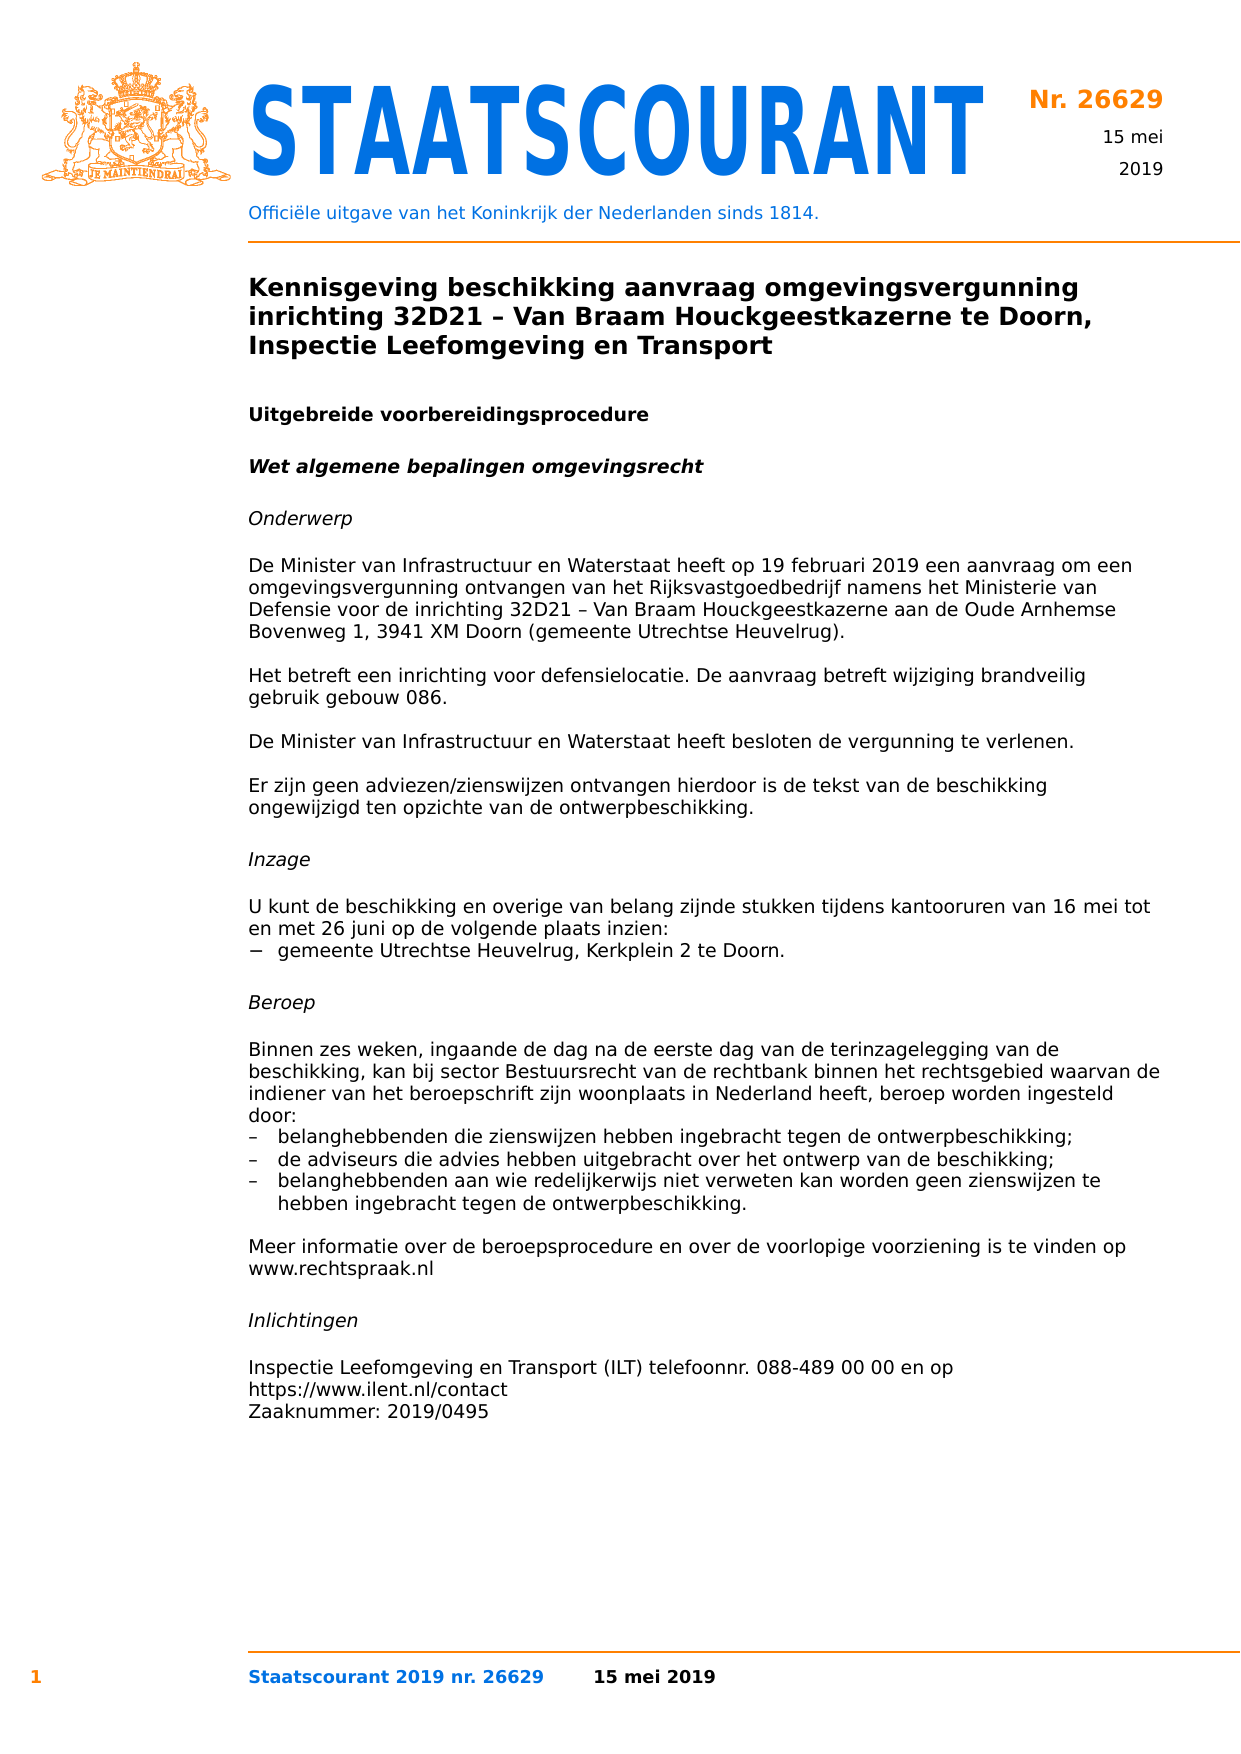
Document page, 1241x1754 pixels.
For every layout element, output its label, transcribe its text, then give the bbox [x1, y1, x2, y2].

text Inspectie Leefomgeving en Transport (ILT) telefoonnr. 088-489 00 00 en op https://www.ilent.nl/contact [248, 1357, 1163, 1401]
text U kunt de beschikking en overige van belang zijnde stukken tijdens kantooruren van 16 mei tot en met 26 juni op de volgende plaats inzien: [248, 896, 1163, 939]
text Er zijn geen adviezen/zienswijzen ontvangen hierdoor is de tekst van de beschikking ongewijzigd ten opzichte van de ontwerpbeschikking. [248, 775, 1163, 819]
subtitle Inlichtingen [248, 1310, 1163, 1332]
table_header Nr. 26629 [998, 62, 1240, 121]
text De Minister van Infrastructuur en Waterstaat heeft op 19 februari 2019 een aanvraag om een omgevingsvergunning ontvangen van het Rijksvastgoedbedrijf namens het Ministerie van Defensie voor de inrichting 32D21 – Van Braam Houckgeestkazerne aan de Oude Arnhemse Bovenweg 1, 3941 XM Doorn (gemeente Utrechtse Heuvelrug). [248, 555, 1163, 643]
table_header [25, 62, 248, 241]
subtitle Beroep [248, 992, 1163, 1013]
subtitle Kennisgeving beschikking aanvraag omgevingsvergunning inrichting 32D21 – Van Braam Houckgeestkazerne te Doorn, Inspectie Leefomgeving en Transport [248, 273, 1163, 361]
subtitle Uitgebreide voorbereidingsprocedure [248, 404, 1163, 426]
subtitle Inzage [248, 849, 1163, 871]
text Meer informatie over de beroepsprocedure en over de voorlopige voorziening is te vinden op www.rechtspraak.nl [248, 1236, 1163, 1280]
table_cell Officiële uitgave van het Koninkrijk der Nederlanden sinds 1814. [248, 203, 1240, 241]
text – de adviseurs die advies hebben uitgebracht over het ontwerp van de beschikking; [248, 1148, 1163, 1170]
text − gemeente Utrechtse Heuvelrug, Kerkplein 2 te Doorn. [248, 939, 1163, 962]
text Binnen zes weken, ingaande de dag na de eerste dag van de terinzagelegging van de beschikking, kan bij sector Bestuursrecht van de rechtbank binnen het rechtsgebied waarvan de indiener van het beroepschrift zijn woonplaats in Nederland heeft, beroep worden ingesteld door: [248, 1038, 1163, 1126]
subtitle Onderwerp [248, 508, 1163, 530]
picture [41, 62, 231, 186]
text – belanghebbenden aan wie redelijkerwijs niet verweten kan worden geen zienswijzen te hebben ingebracht tegen de ontwerpbeschikking. [248, 1170, 1163, 1214]
text – belanghebbenden die zienswijzen hebben ingebracht tegen de ontwerpbeschikking; [248, 1126, 1163, 1148]
subtitle Wet algemene bepalingen omgevingsrecht [248, 456, 1163, 478]
table_cell 2019 [998, 153, 1240, 203]
table_cell 15 mei [998, 121, 1240, 153]
text De Minister van Infrastructuur en Waterstaat heeft besloten de vergunning te verlenen. [248, 731, 1163, 753]
text Het betreft een inrichting voor defensielocatie. De aanvraag betreft wijziging brandveilig gebruik gebouw 086. [248, 665, 1163, 709]
table_header STAATSCOURANT [248, 62, 998, 203]
text Zaaknummer: 2019/0495 [248, 1401, 1163, 1423]
